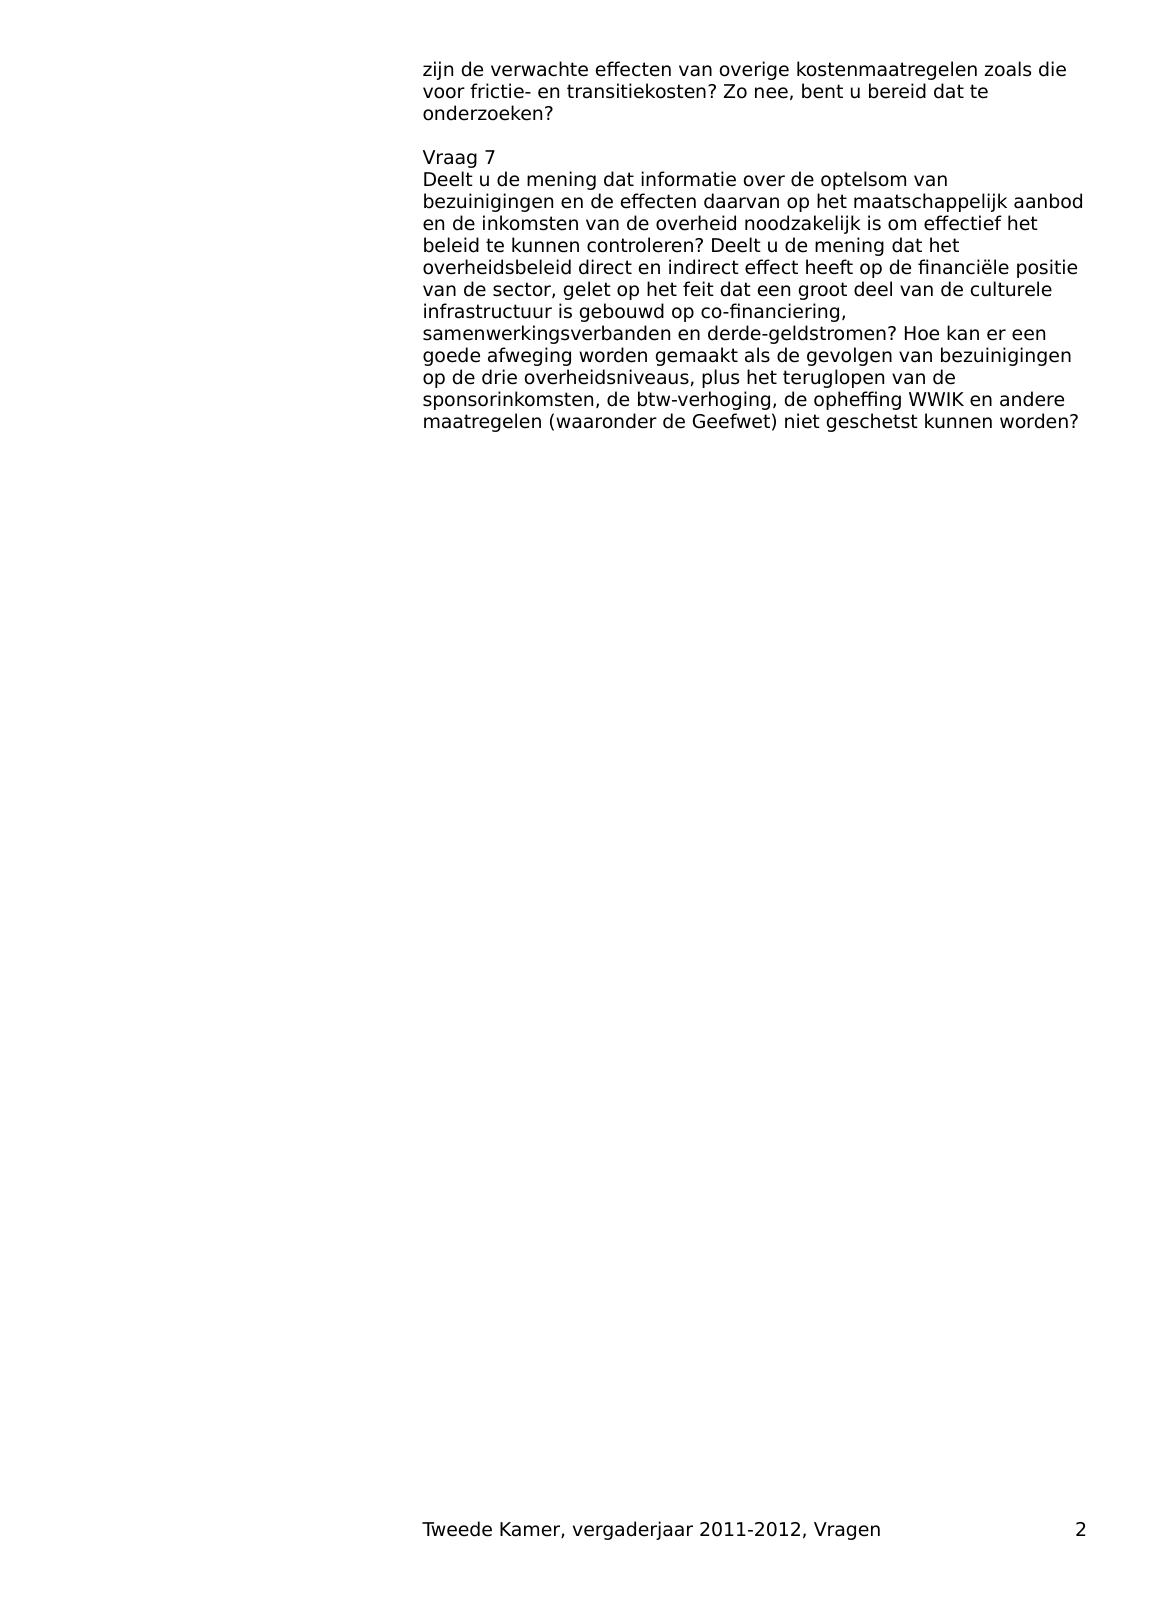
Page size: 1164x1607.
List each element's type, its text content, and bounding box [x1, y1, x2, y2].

text Vraag 7 [422, 147, 1087, 169]
text zijn de verwachte effecten van overige kostenmaatregelen zoals die voor frictie- en transitiekosten? Zo nee, bent u bereid dat te onderzoeken? [422, 59, 1087, 125]
text Deelt u de mening dat informatie over de optelsom van bezuinigingen en de effecten daarvan op het maatschappelijk aanbod en de inkomsten van de overheid noodzakelijk is om effectief het beleid te kunnen controleren? Deelt u de mening dat het overheidsbeleid direct en indirect effect heeft op de financiële positie van de sector, gelet op het feit dat een groot deel van de culturele infrastructuur is gebouwd op co-financiering, samenwerkingsverbanden en derde-geldstromen? Hoe kan er een goede afweging worden gemaakt als de gevolgen van bezuinigingen op de drie overheidsniveaus, plus het teruglopen van de sponsorinkomsten, de btw-verhoging, de opheffing WWIK en andere maatregelen (waaronder de Geefwet) niet geschetst kunnen worden? [422, 169, 1087, 433]
